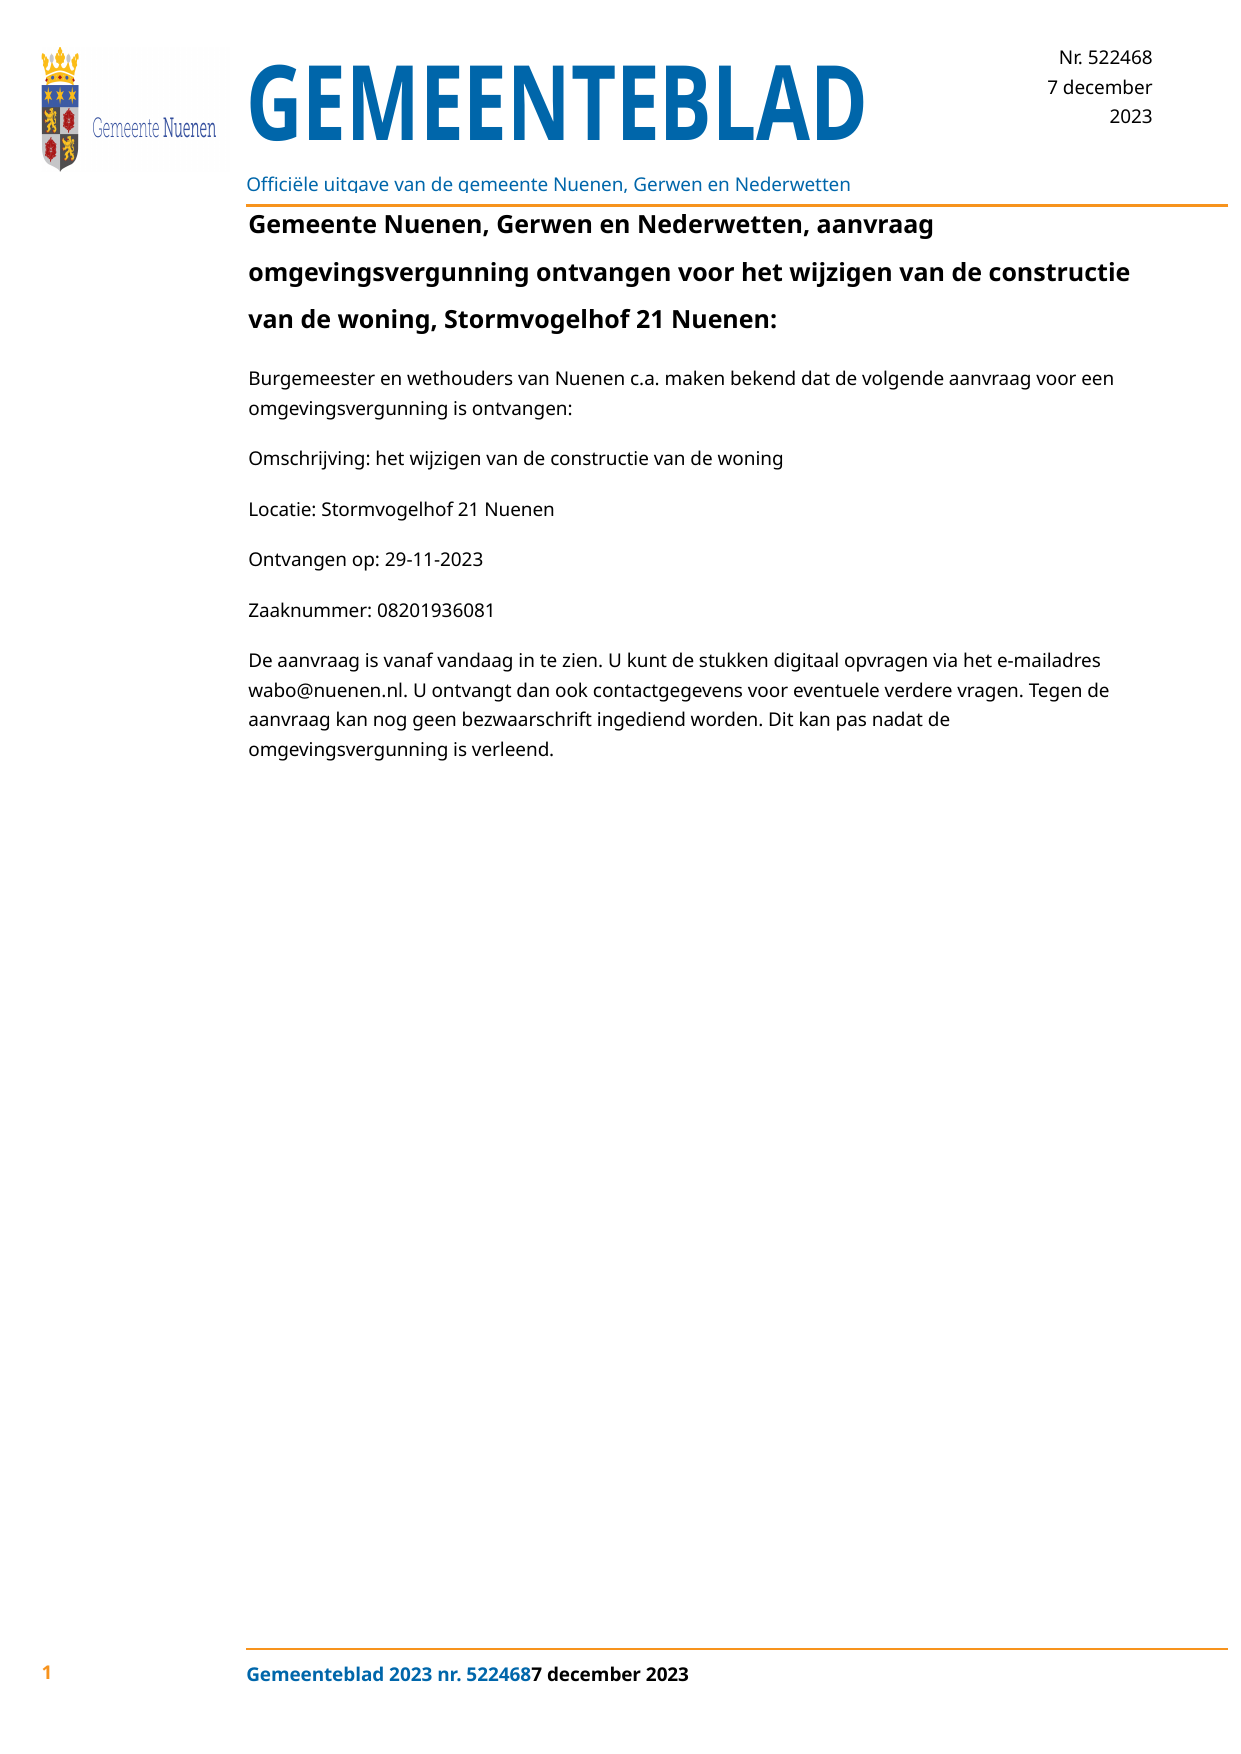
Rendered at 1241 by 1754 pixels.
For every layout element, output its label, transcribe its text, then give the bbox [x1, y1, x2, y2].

text Zaaknummer: 08201936081 [248, 597, 1152, 622]
text Locatie: Stormvogelhof 21 Nuenen [248, 496, 1152, 522]
picture [41, 47, 231, 172]
text Ontvangen op: 29-11-2023 [248, 546, 1152, 572]
text De aanvraag is vanaf vandaag in te zien. U kunt de stukken digitaal opvragen via het e-mailadres wabo@nuenen.nl. U ontvangt dan ook contactgegevens voor eventuele verdere vragen. Tegen de aanvraag kan nog geen bezwaarschrift ingediend worden. Dit kan pas nadat de omgevingsvergunning is verleend. [248, 647, 1152, 762]
text Gemeente Nuenen, Gerwen en Nederwetten, aanvraag omgevingsvergunning ontvangen voor het wijzigen van de constructie van de woning, Stormvogelhof 21 Nuenen: [248, 207, 1152, 336]
text Omschrijving: het wijzigen van de constructie van de woning [248, 446, 1152, 471]
text Burgemeester en wethouders van Nuenen c.a. maken bekend dat de volgende aanvraag voor een omgevingsvergunning is ontvangen: [248, 366, 1152, 421]
